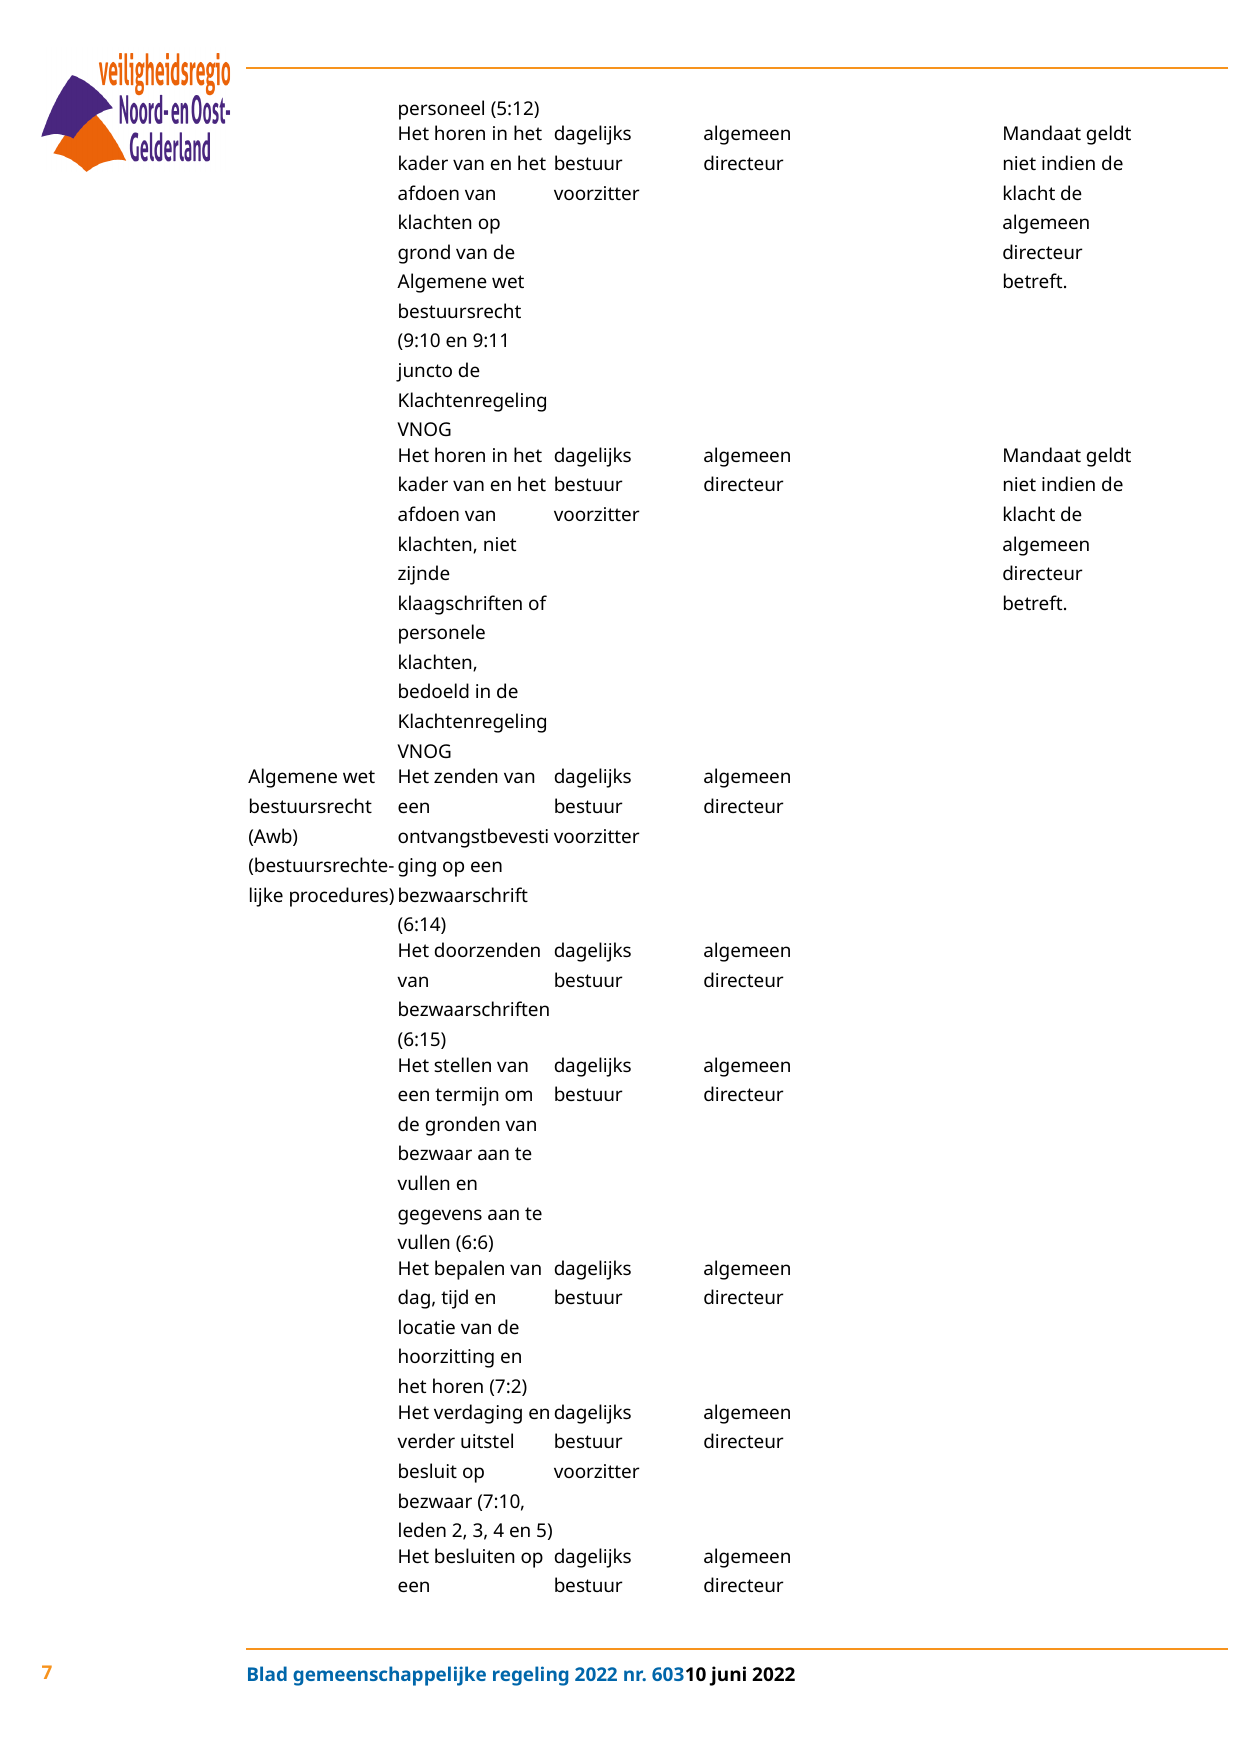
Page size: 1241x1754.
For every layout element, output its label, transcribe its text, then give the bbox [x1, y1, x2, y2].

table_cell Het bepalen van dag, tijd en locatie van de hoorzitting en het horen (7:2) [398, 1255, 553, 1399]
table_cell dagelijks bestuur voorzitter [554, 764, 703, 937]
table_cell Het doorzenden van bezwaarschriften (6:15) [398, 937, 553, 1052]
table_cell [554, 95, 703, 121]
table_cell dagelijks bestuur [554, 1543, 703, 1598]
table_cell Het besluiten op een [398, 1543, 553, 1598]
picture [41, 47, 231, 172]
table_cell [248, 937, 397, 1052]
table_cell [1002, 1399, 1152, 1543]
table_cell [853, 442, 1002, 764]
table_cell dagelijks bestuur [554, 1255, 703, 1399]
table_cell [853, 764, 1002, 937]
table_cell dagelijks bestuur [554, 937, 703, 1052]
table_cell [1002, 937, 1152, 1052]
table_cell [853, 1255, 1002, 1399]
table_cell [853, 1052, 1002, 1255]
table_cell algemeen directeur [703, 121, 852, 442]
table_cell Mandaat geldt niet indien de klacht de algemeen directeur betreft. [1002, 121, 1152, 442]
table_cell [1002, 1543, 1152, 1598]
table_cell [1002, 1052, 1152, 1255]
table_cell [853, 1399, 1002, 1543]
table_cell algemeen directeur [703, 1255, 852, 1399]
table_cell [703, 95, 852, 121]
table_cell dagelijks bestuur [554, 1052, 703, 1255]
table_cell [853, 937, 1002, 1052]
table_cell Het horen in het kader van en het afdoen van klachten, niet zijnde klaagschriften of personele klachten, bedoeld in de Klachtenregeling VNOG [398, 442, 553, 764]
table_cell algemeen directeur [703, 1543, 852, 1598]
table_cell [1002, 95, 1152, 121]
table_cell [853, 121, 1002, 442]
table_cell algemeen directeur [703, 1052, 852, 1255]
table_cell [1002, 764, 1152, 937]
table_cell algemeen directeur [703, 442, 852, 764]
table_cell [248, 1052, 397, 1255]
table_cell algemeen directeur [703, 764, 852, 937]
table_cell dagelijks bestuur voorzitter [554, 1399, 703, 1543]
table_cell dagelijks bestuur voorzitter [554, 442, 703, 764]
table_cell Algemene wet bestuursrecht (Awb) (bestuursrechte-lijke procedures) [248, 764, 397, 937]
table_cell personeel (5:12) [398, 95, 553, 121]
table_cell Het horen in het kader van en het afdoen van klachten op grond van de Algemene wet bestuursrecht (9:10 en 9:11 juncto de Klachtenregeling VNOG [398, 121, 553, 442]
table_cell [853, 1543, 1002, 1598]
table_cell Het stellen van een termijn om de gronden van bezwaar aan te vullen en gegevens aan te vullen (6:6) [398, 1052, 553, 1255]
table_cell Mandaat geldt niet indien de klacht de algemeen directeur betreft. [1002, 442, 1152, 764]
table_cell [248, 121, 397, 442]
table_cell [248, 1255, 397, 1399]
table_cell [248, 95, 397, 121]
table_cell algemeen directeur [703, 937, 852, 1052]
table_cell [1002, 1255, 1152, 1399]
table_cell [248, 1543, 397, 1598]
table_cell [853, 95, 1002, 121]
table_cell dagelijks bestuur voorzitter [554, 121, 703, 442]
table_cell algemeen directeur [703, 1399, 852, 1543]
table_cell Het zenden van een ontvangstbevestiging op een bezwaarschrift (6:14) [398, 764, 553, 937]
table_cell Het verdaging en verder uitstel besluit op bezwaar (7:10, leden 2, 3, 4 en 5) [398, 1399, 553, 1543]
table_cell [248, 442, 397, 764]
table_cell [248, 1399, 397, 1543]
